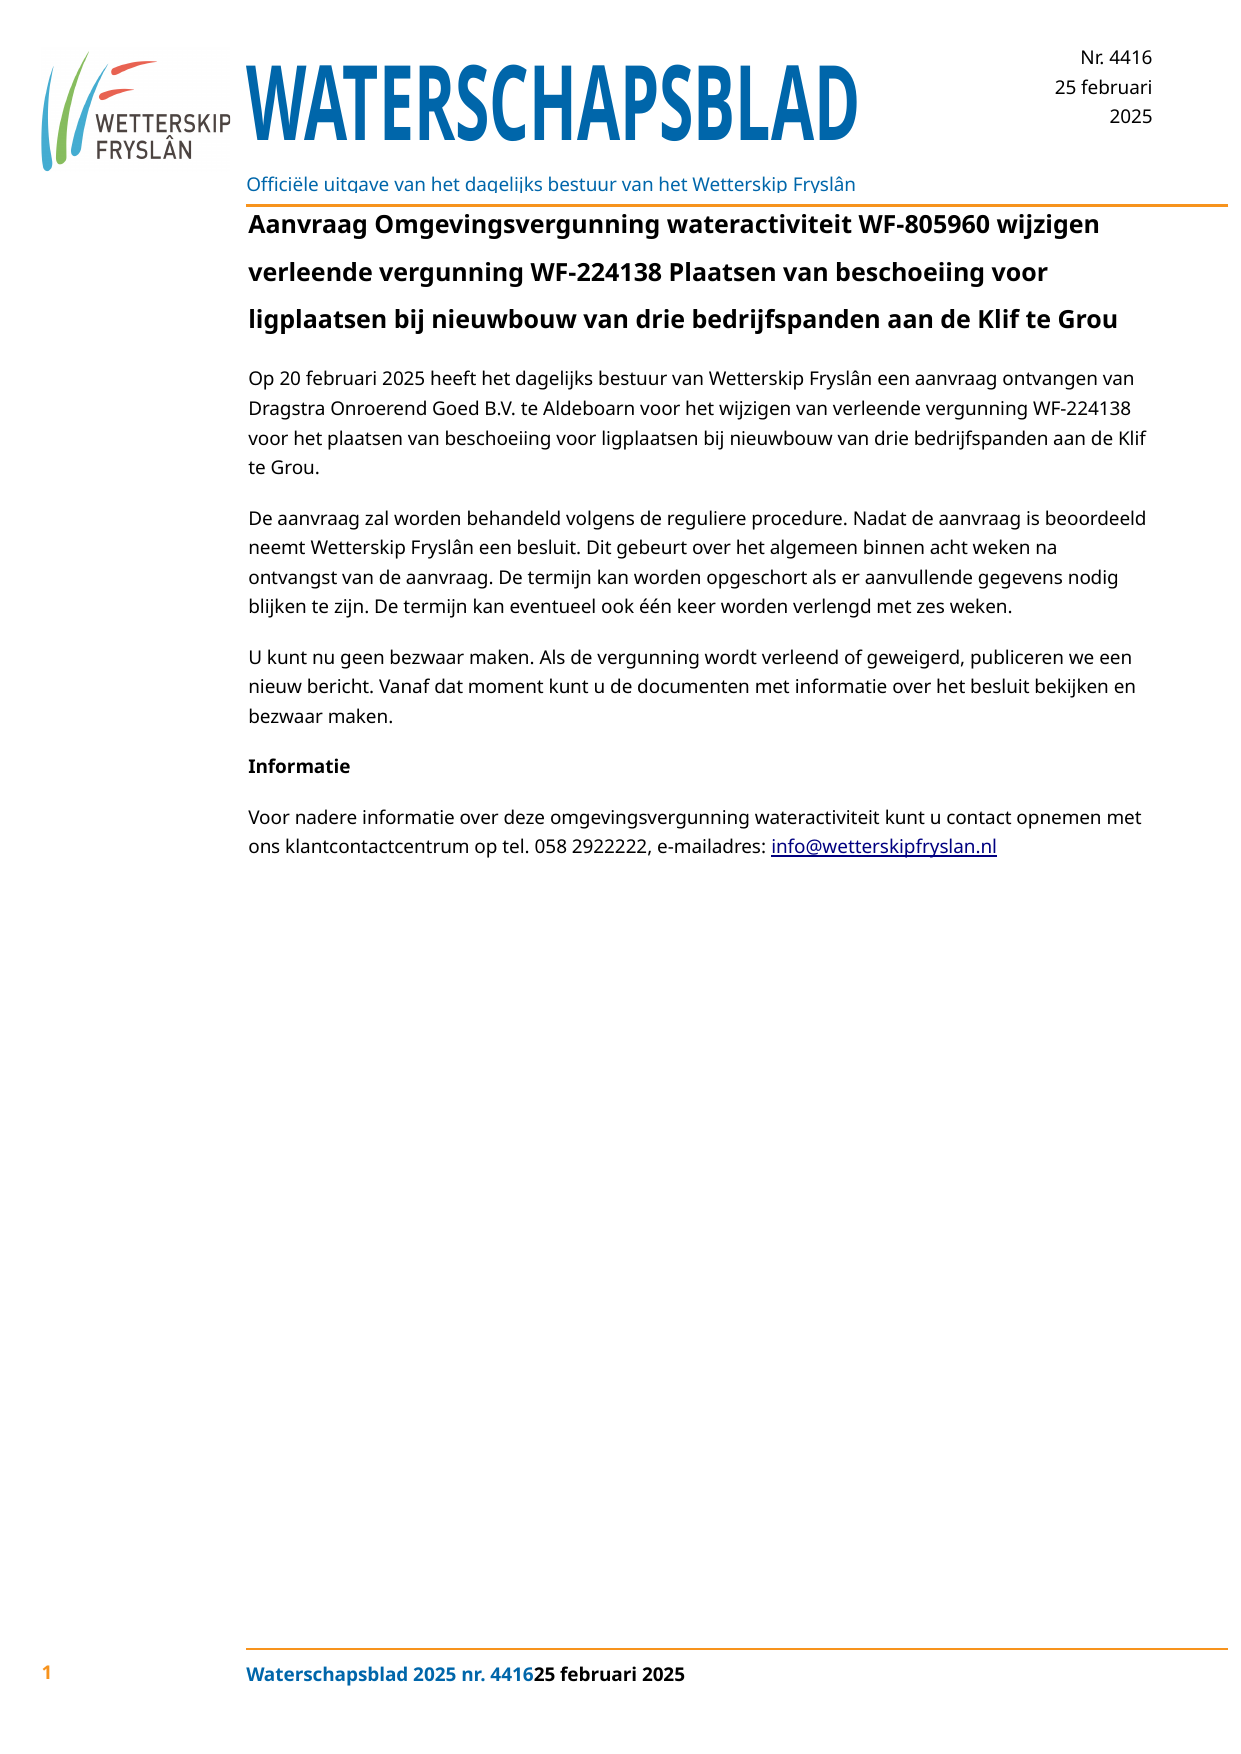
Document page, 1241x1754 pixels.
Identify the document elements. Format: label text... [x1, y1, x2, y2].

text Op 20 februari 2025 heeft het dagelijks bestuur van Wetterskip Fryslân een aanvraag ontvangen van Dragstra Onroerend Goed B.V. te Aldeboarn voor het wijzigen van verleende vergunning WF-224138 voor het plaatsen van beschoeiing voor ligplaatsen bij nieuwbouw van drie bedrijfspanden aan de Klif te Grou. [248, 366, 1152, 480]
text Informatie [248, 753, 1152, 779]
text U kunt nu geen bezwaar maken. Als de vergunning wordt verleend of geweigerd, publiceren we een nieuw bericht. Vanaf dat moment kunt u de documenten met informatie over het besluit bekijken en bezwaar maken. [248, 644, 1152, 729]
text Voor nadere informatie over deze omgevingsvergunning wateractiviteit kunt u contact opnemen met ons klantcontactcentrum op tel. 058 2922222, e-mailadres: info@wetterskipfryslan.nl [248, 804, 1152, 859]
text Aanvraag Omgevingsvergunning wateractiviteit WF-805960 wijzigen verleende vergunning WF-224138 Plaatsen van beschoeiing voor ligplaatsen bij nieuwbouw van drie bedrijfspanden aan de Klif te Grou [248, 207, 1152, 336]
text De aanvraag zal worden behandeld volgens de reguliere procedure. Nadat de aanvraag is beoordeeld neemt Wetterskip Fryslân een besluit. Dit gebeurt over het algemeen binnen acht weken na ontvangst van de aanvraag. De termijn kan worden opgeschort als er aanvullende gegevens nodig blijken te zijn. De termijn kan eventueel ook één keer worden verlengd met zes weken. [248, 505, 1152, 619]
picture [41, 47, 231, 172]
